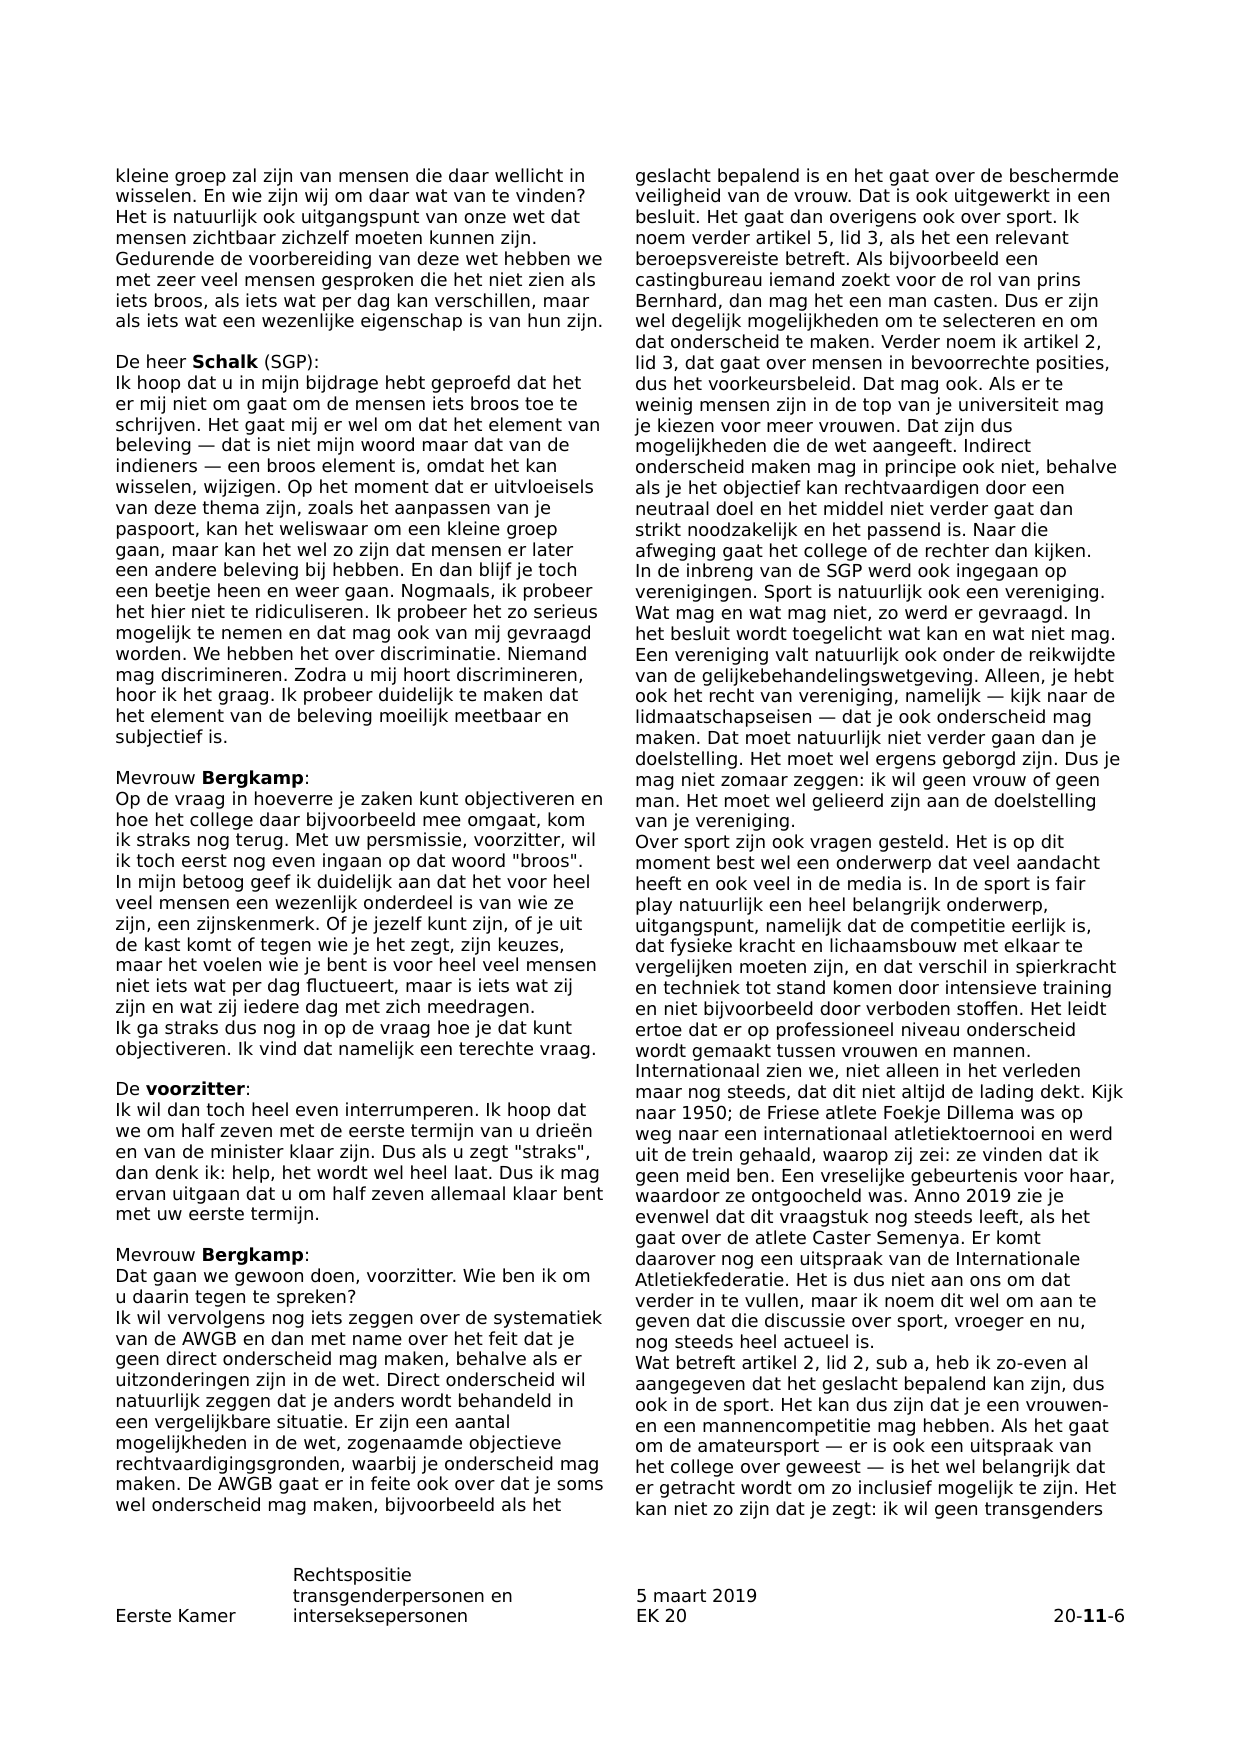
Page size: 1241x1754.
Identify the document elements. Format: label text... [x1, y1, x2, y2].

text Ik ga straks dus nog in op de vraag hoe je dat kunt objectiveren. Ik vind dat namelijk een terechte vraag. [115, 1018, 605, 1059]
text Mevrouw Bergkamp: [115, 768, 605, 788]
text In de inbreng van de SGP werd ook ingegaan op verenigingen. Sport is natuurlijk ook een vereniging. Wat mag en wat mag niet, zo werd er gevraagd. In het besluit wordt toegelicht wat kan en wat niet mag. Een vereniging valt natuurlijk ook onder de reikwijdte van de gelijkebehandelingswetgeving. Alleen, je hebt ook het recht van vereniging, namelijk — kijk naar de lidmaatschapseisen — dat je ook onderscheid mag maken. Dat moet natuurlijk niet verder gaan dan je doelstelling. Het moet wel ergens geborgd zijn. Dus je mag niet zomaar zeggen: ik wil geen vrouw of geen man. Het moet wel gelieerd zijn aan de doelstelling van je vereniging. [635, 561, 1125, 832]
text Ik hoop dat u in mijn bijdrage hebt geproefd dat het er mij niet om gaat om de mensen iets broos toe te schrijven. Het gaat mij er wel om dat het element van beleving — dat is niet mijn woord maar dat van de indieners — een broos element is, omdat het kan wisselen, wijzigen. Op het moment dat er uitvloeisels van deze thema zijn, zoals het aanpassen van je paspoort, kan het weliswaar om een kleine groep gaan, maar kan het wel zo zijn dat mensen er later een andere beleving bij hebben. En dan blijf je toch een beetje heen en weer gaan. Nogmaals, ik probeer het hier niet te ridiculiseren. Ik probeer het zo serieus mogelijk te nemen en dat mag ook van mij gevraagd worden. We hebben het over discriminatie. Niemand mag discrimineren. Zodra u mij hoort discrimineren, hoor ik het graag. Ik probeer duidelijk te maken dat het element van de beleving moeilijk meetbaar en subjectief is. [115, 373, 605, 748]
text Ik wil dan toch heel even interrumperen. Ik hoop dat we om half zeven met de eerste termijn van u drieën en van de minister klaar zijn. Dus als u zegt "straks", dan denk ik: help, het wordt wel heel laat. Dus ik mag ervan uitgaan dat u om half zeven allemaal klaar bent met uw eerste termijn. [115, 1100, 605, 1225]
text Op de vraag in hoeverre je zaken kunt objectiveren en hoe het college daar bijvoorbeeld mee omgaat, kom ik straks nog terug. Met uw persmissie, voorzitter, wil ik toch eerst nog even ingaan op dat woord "broos". In mijn betoog geef ik duidelijk aan dat het voor heel veel mensen een wezenlijk onderdeel is van wie ze zijn, een zijnskenmerk. Of je jezelf kunt zijn, of je uit de kast komt of tegen wie je het zegt, zijn keuzes, maar het voelen wie je bent is voor heel veel mensen niet iets wat per dag fluctueert, maar is iets wat zij zijn en wat zij iedere dag met zich meedragen. [115, 788, 605, 1018]
text De heer Schalk (SGP): [115, 352, 605, 373]
text Ik wil vervolgens nog iets zeggen over de systematiek van de AWGB en dan met name over het feit dat je geen direct onderscheid mag maken, behalve als er uitzonderingen zijn in de wet. Direct onderscheid wil natuurlijk zeggen dat je anders wordt behandeld in een vergelijkbare situatie. Er zijn een aantal mogelijkheden in de wet, zogenaamde objectieve rechtvaardigingsgronden, waarbij je onderscheid mag maken. De AWGB gaat er in feite ook over dat je soms wel onderscheid mag maken, bijvoorbeeld als het [115, 1307, 605, 1516]
text Dat gaan we gewoon doen, voorzitter. Wie ben ik om u daarin tegen te spreken? [115, 1266, 605, 1307]
text Wat betreft artikel 2, lid 2, sub a, heb ik zo-even al aangegeven dat het geslacht bepalend kan zijn, dus ook in de sport. Het kan dus zijn dat je een vrouwen- en een mannencompetitie mag hebben. Als het gaat om de amateursport — er is ook een uitspraak van het college over geweest — is het wel belangrijk dat er getracht wordt om zo inclusief mogelijk te zijn. Het kan niet zo zijn dat je zegt: ik wil geen transgenders [635, 1353, 1125, 1519]
text Over sport zijn ook vragen gesteld. Het is op dit moment best wel een onderwerp dat veel aandacht heeft en ook veel in de media is. In de sport is fair play natuurlijk een heel belangrijk onderwerp, uitgangspunt, namelijk dat de competitie eerlijk is, dat fysieke kracht en lichaamsbouw met elkaar te vergelijken moeten zijn, en dat verschil in spierkracht en techniek tot stand komen door intensieve training en niet bijvoorbeeld door verboden stoffen. Het leidt ertoe dat er op professioneel niveau onderscheid wordt gemaakt tussen vrouwen en mannen. Internationaal zien we, niet alleen in het verleden maar nog steeds, dat dit niet altijd de lading dekt. Kijk naar 1950; de Friese atlete Foekje Dillema was op weg naar een internationaal atletiektoernooi en werd uit de trein gehaald, waarop zij zei: ze vinden dat ik geen meid ben. Een vreselijke gebeurtenis voor haar, waardoor ze ontgoocheld was. Anno 2019 zie je evenwel dat dit vraagstuk nog steeds leeft, als het gaat over de atlete Caster Semenya. Er komt daarover nog een uitspraak van de Internationale Atletiekfederatie. Het is dus niet aan ons om dat verder in te vullen, maar ik noem dit wel om aan te geven dat die discussie over sport, vroeger en nu, nog steeds heel actueel is. [635, 832, 1125, 1353]
text De voorzitter: [115, 1079, 605, 1100]
text Mevrouw Bergkamp: [115, 1245, 605, 1266]
text geslacht bepalend is en het gaat over de beschermde veiligheid van de vrouw. Dat is ook uitgewerkt in een besluit. Het gaat dan overigens ook over sport. Ik noem verder artikel 5, lid 3, als het een relevant beroepsvereiste betreft. Als bijvoorbeeld een castingbureau iemand zoekt voor de rol van prins Bernhard, dan mag het een man casten. Dus er zijn wel degelijk mogelijkheden om te selecteren en om dat onderscheid te maken. Verder noem ik artikel 2, lid 3, dat gaat over mensen in bevoorrechte posities, dus het voorkeursbeleid. Dat mag ook. Als er te weinig mensen zijn in de top van je universiteit mag je kiezen voor meer vrouwen. Dat zijn dus mogelijkheden die de wet aangeeft. Indirect onderscheid maken mag in principe ook niet, behalve als je het objectief kan rechtvaardigen door een neutraal doel en het middel niet verder gaat dan strikt noodzakelijk en het passend is. Naar die afweging gaat het college of de rechter dan kijken. [635, 165, 1125, 561]
text kleine groep zal zijn van mensen die daar wellicht in wisselen. En wie zijn wij om daar wat van te vinden? Het is natuurlijk ook uitgangspunt van onze wet dat mensen zichtbaar zichzelf moeten kunnen zijn. Gedurende de voorbereiding van deze wet hebben we met zeer veel mensen gesproken die het niet zien als iets broos, als iets wat per dag kan verschillen, maar als iets wat een wezenlijke eigenschap is van hun zijn. [115, 165, 605, 332]
